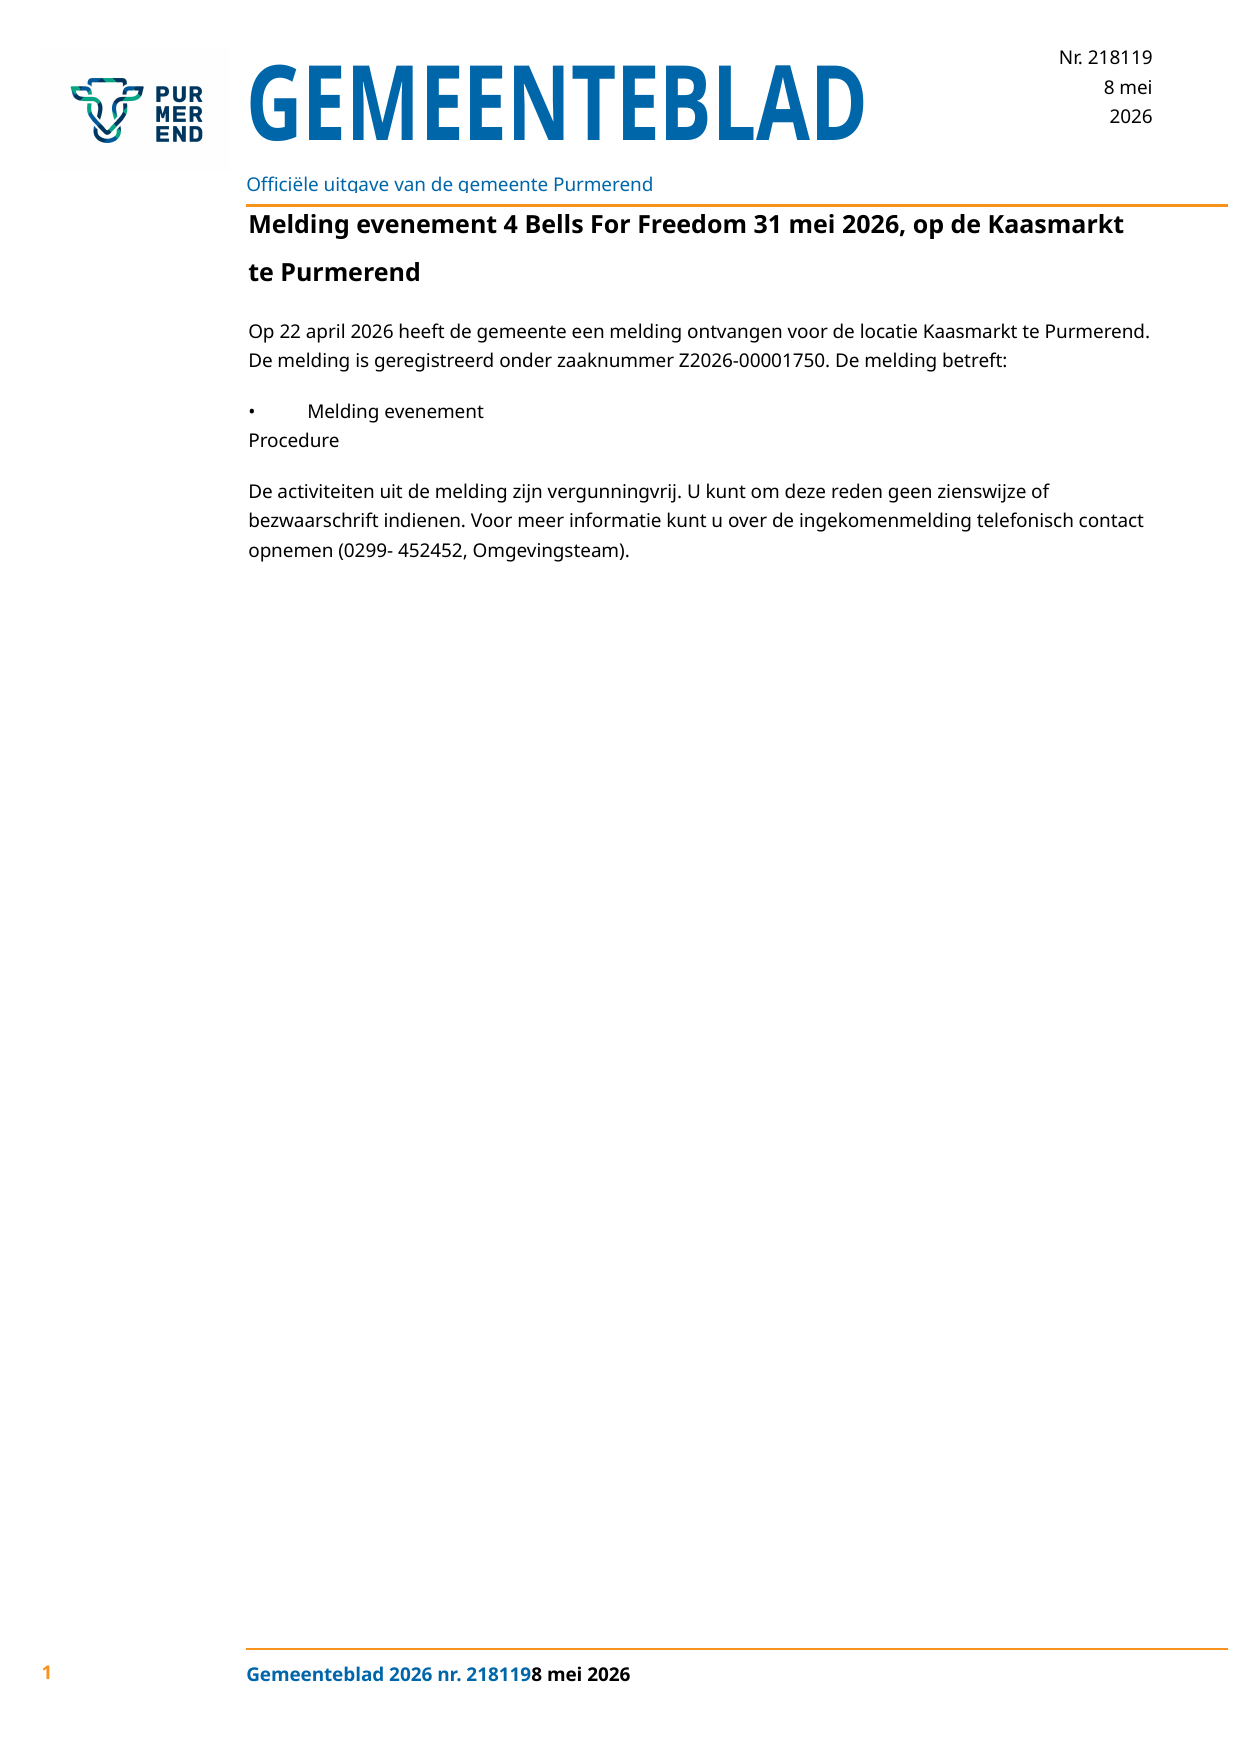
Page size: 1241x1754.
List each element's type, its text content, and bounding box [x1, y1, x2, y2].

text Procedure [248, 427, 1152, 453]
picture [41, 47, 231, 172]
text De activiteiten uit de melding zijn vergunningvrij. U kunt om deze reden geen zienswijze of bezwaarschrift indienen. Voor meer informatie kunt u over de ingekomenmelding telefonisch contact opnemen (0299- 452452, Omgevingsteam). [248, 478, 1152, 563]
text Melding evenement 4 Bells For Freedom 31 mei 2026, op de Kaasmarkt te Purmerend [248, 207, 1152, 288]
text Op 22 april 2026 heeft de gemeente een melding ontvangen voor de locatie Kaasmarkt te Purmerend. De melding is geregistreerd onder zaaknummer Z2026-00001750. De melding betreft: [248, 318, 1152, 373]
list Melding evenement [248, 398, 1152, 424]
